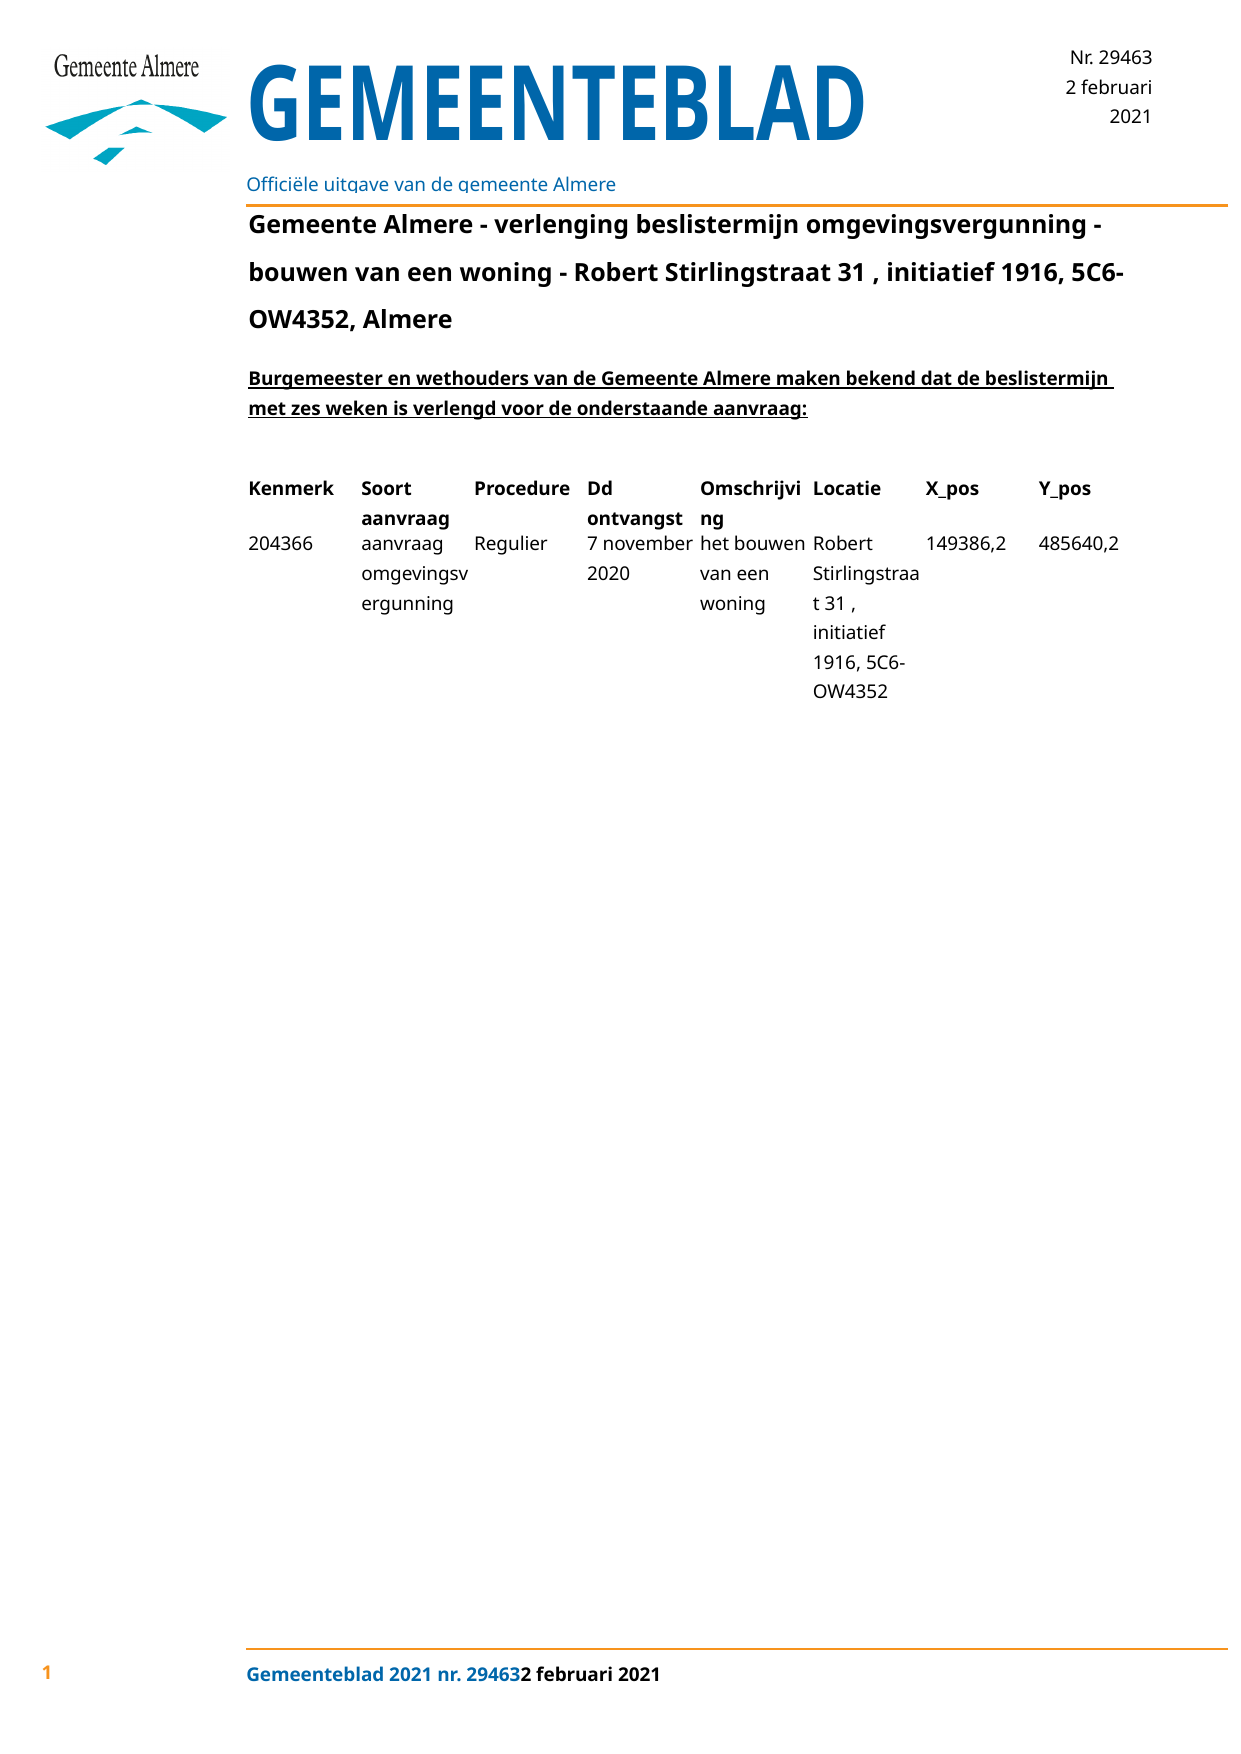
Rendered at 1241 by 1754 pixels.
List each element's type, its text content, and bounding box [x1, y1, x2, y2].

table_cell aanvraag omgevingsvergunning [361, 531, 474, 704]
table_cell het bouwen van een woning [700, 531, 813, 704]
text Burgemeester en wethouders van de Gemeente Almere maken bekend dat de beslistermijn met zes weken is verlengd voor de onderstaande aanvraag: [248, 366, 1152, 421]
table_header Dd ontvangst [587, 475, 700, 531]
table_header Soort aanvraag [361, 475, 474, 531]
table_header Locatie [813, 475, 926, 531]
table_header X_pos [926, 475, 1038, 531]
table_cell Regulier [474, 531, 587, 704]
table_cell Robert Stirlingstraat 31 , initiatief 1916, 5C6-OW4352 [813, 531, 926, 704]
table_cell 149386,2 [926, 531, 1038, 704]
table_header Y_pos [1039, 475, 1152, 531]
table_header Kenmerk [248, 475, 361, 531]
table_cell 485640,2 [1039, 531, 1152, 704]
text Gemeente Almere - verlenging beslistermijn omgevingsvergunning - bouwen van een woning - Robert Stirlingstraat 31 , initiatief 1916, 5C6-OW4352, Almere [248, 207, 1152, 336]
table_header Procedure [474, 475, 587, 531]
table_cell 204366 [248, 531, 361, 704]
table_cell 7 november 2020 [587, 531, 700, 704]
picture [41, 47, 231, 172]
table_header Omschrijving [700, 475, 813, 531]
